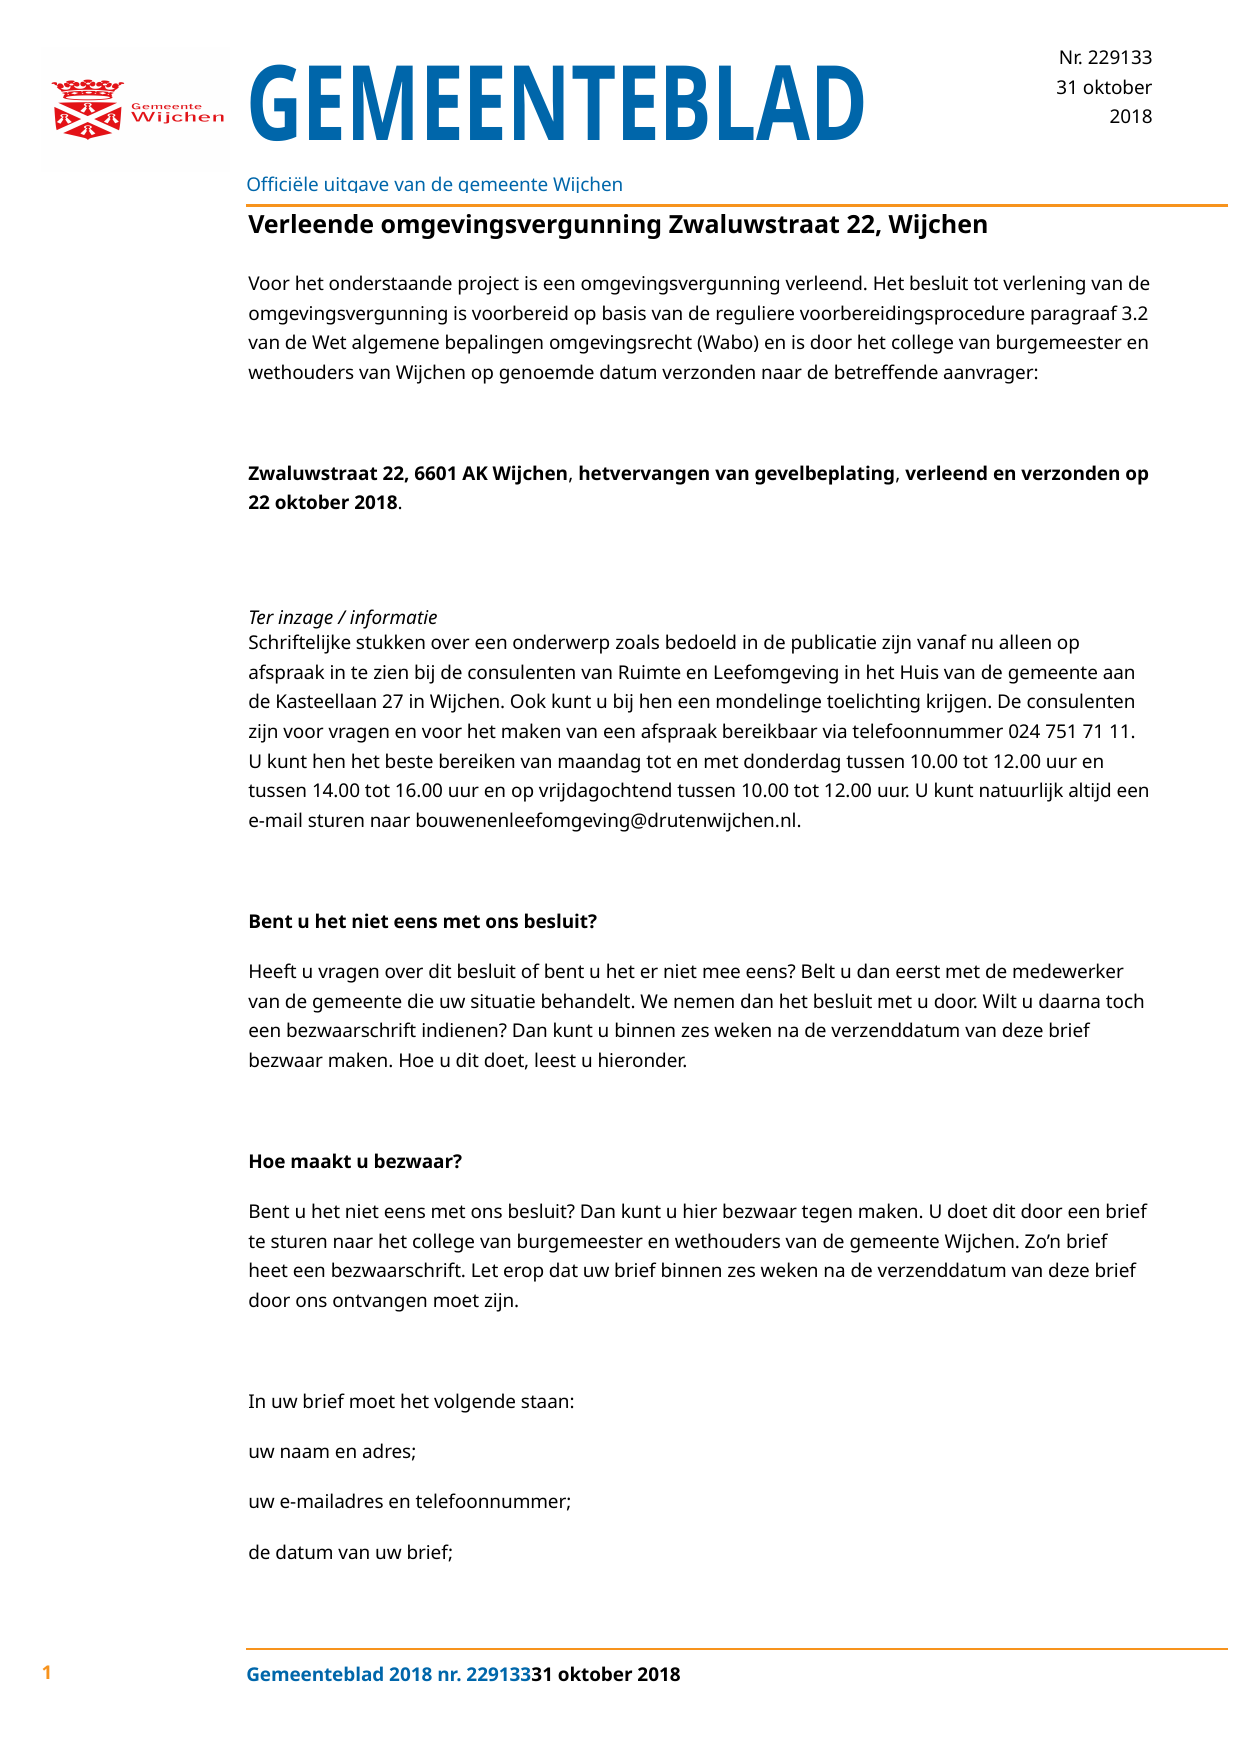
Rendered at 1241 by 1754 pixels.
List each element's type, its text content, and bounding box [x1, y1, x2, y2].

text uw naam en adres; [248, 1438, 1152, 1464]
text In uw brief moet het volgende staan: [248, 1388, 1152, 1414]
text Voor het onderstaande project is een omgevingsvergunning verleend. Het besluit tot verlening van de omgevingsvergunning is voorbereid op basis van de reguliere voorbereidingsprocedure paragraaf 3.2 van de Wet algemene bepalingen omgevingsrecht (Wabo) en is door het college van burgemeester en wethouders van Wijchen op genoemde datum verzonden naar de betreffende aanvrager: [248, 270, 1152, 385]
text de datum van uw brief; [248, 1539, 1152, 1565]
text Hoe maakt u bezwaar? [248, 1148, 1152, 1174]
text Ter inzage / informatie [248, 604, 1152, 629]
picture [41, 47, 231, 172]
text Bent u het niet eens met ons besluit? [248, 908, 1152, 934]
text Zwaluwstraat 22, 6601 AK Wijchen, hetvervangen van gevelbeplating, verleend en verzonden op 22 oktober 2018. [248, 460, 1152, 515]
text uw e-mailadres en telefoonnummer; [248, 1489, 1152, 1514]
text Verleende omgevingsvergunning Zwaluwstraat 22, Wijchen [248, 207, 1152, 241]
text Heeft u vragen over dit besluit of bent u het er niet mee eens? Belt u dan eerst met de medewerker van de gemeente die uw situatie behandelt. We nemen dan het besluit met u door. Wilt u daarna toch een bezwaarschrift indienen? Dan kunt u binnen zes weken na de verzenddatum van deze brief bezwaar maken. Hoe u dit doet, leest u hieronder. [248, 958, 1152, 1073]
text Schriftelijke stukken over een onderwerp zoals bedoeld in de publicatie zijn vanaf nu alleen op afspraak in te zien bij de consulenten van Ruimte en Leefomgeving in het Huis van de gemeente aan de Kasteellaan 27 in Wijchen. Ook kunt u bij hen een mondelinge toelichting krijgen. De consulenten zijn voor vragen en voor het maken van een afspraak bereikbaar via telefoonnummer 024 751 71 11. U kunt hen het beste bereiken van maandag tot en met donderdag tussen 10.00 tot 12.00 uur en tussen 14.00 tot 16.00 uur en op vrijdagochtend tussen 10.00 tot 12.00 uur. U kunt natuurlijk altijd een e-mail sturen naar bouwenenleefomgeving@drutenwijchen.nl. [248, 629, 1152, 833]
text Bent u het niet eens met ons besluit? Dan kunt u hier bezwaar tegen maken. U doet dit door een brief te sturen naar het college van burgemeester en wethouders van de gemeente Wijchen. Zo’n brief heet een bezwaarschrift. Let erop dat uw brief binnen zes weken na de verzenddatum van deze brief door ons ontvangen moet zijn. [248, 1198, 1152, 1313]
